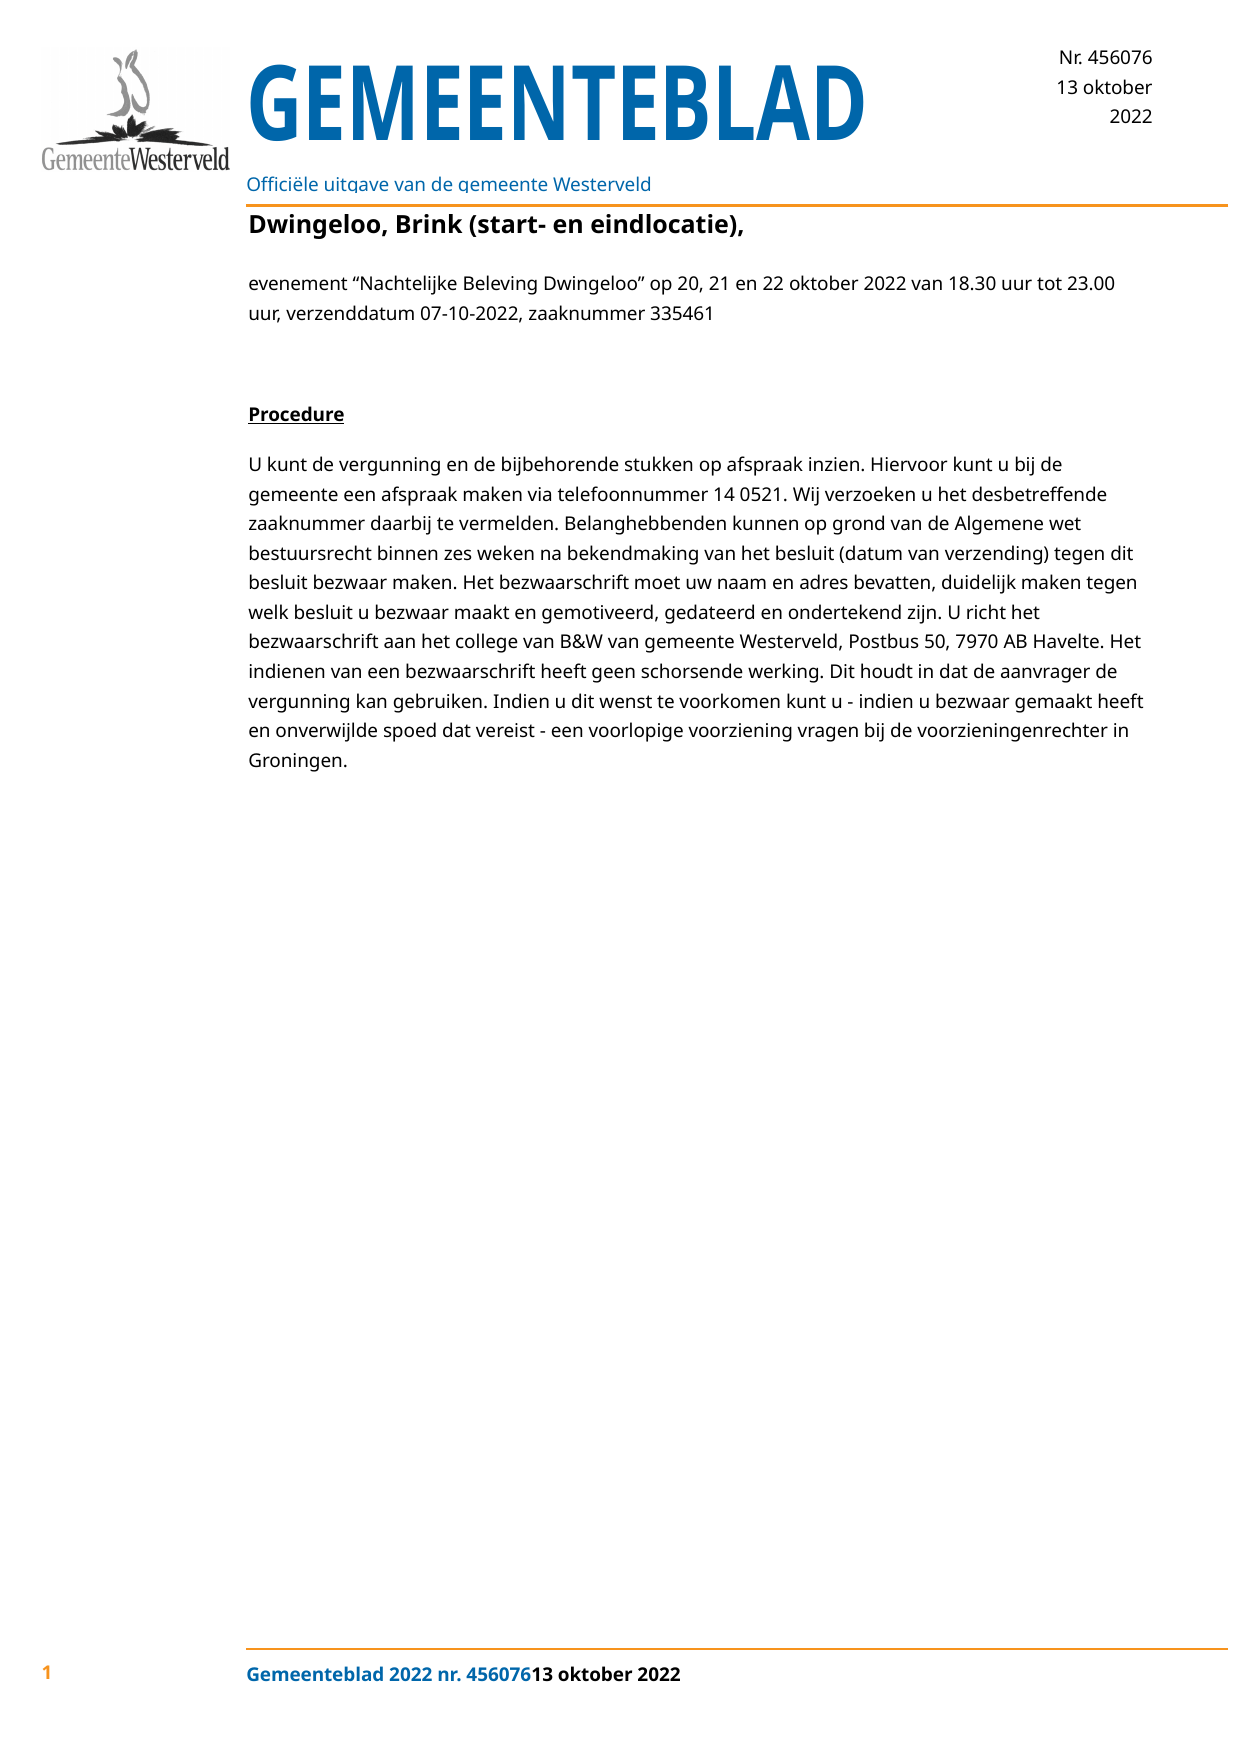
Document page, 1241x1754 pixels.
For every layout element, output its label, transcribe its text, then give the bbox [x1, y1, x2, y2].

text evenement “Nachtelijke Beleving Dwingeloo” op 20, 21 en 22 oktober 2022 van 18.30 uur tot 23.00 uur, verzenddatum 07-10-2022, zaaknummer 335461 [248, 270, 1152, 326]
text U kunt de vergunning en de bijbehorende stukken op afspraak inzien. Hiervoor kunt u bij de gemeente een afspraak maken via telefoonnummer 14 0521. Wij verzoeken u het desbetreffende zaaknummer daarbij te vermelden. Belanghebbenden kunnen op grond van de Algemene wet bestuursrecht binnen zes weken na bekendmaking van het besluit (datum van verzending) tegen dit besluit bezwaar maken. Het bezwaarschrift moet uw naam en adres bevatten, duidelijk maken tegen welk besluit u bezwaar maakt en gemotiveerd, gedateerd en ondertekend zijn. U richt het bezwaarschrift aan het college van B&W van gemeente Westerveld, Postbus 50, 7970 AB Havelte. Het indienen van een bezwaarschrift heeft geen schorsende werking. Dit houdt in dat de aanvrager de vergunning kan gebruiken. Indien u dit wenst te voorkomen kunt u - indien u bezwaar gemaakt heeft en onverwijlde spoed dat vereist - een voorlopige voorziening vragen bij de voorzieningenrechter in Groningen. [248, 451, 1152, 773]
text Dwingeloo, Brink (start- en eindlocatie), [248, 207, 1152, 241]
picture [41, 47, 231, 172]
text Procedure [248, 401, 1152, 426]
